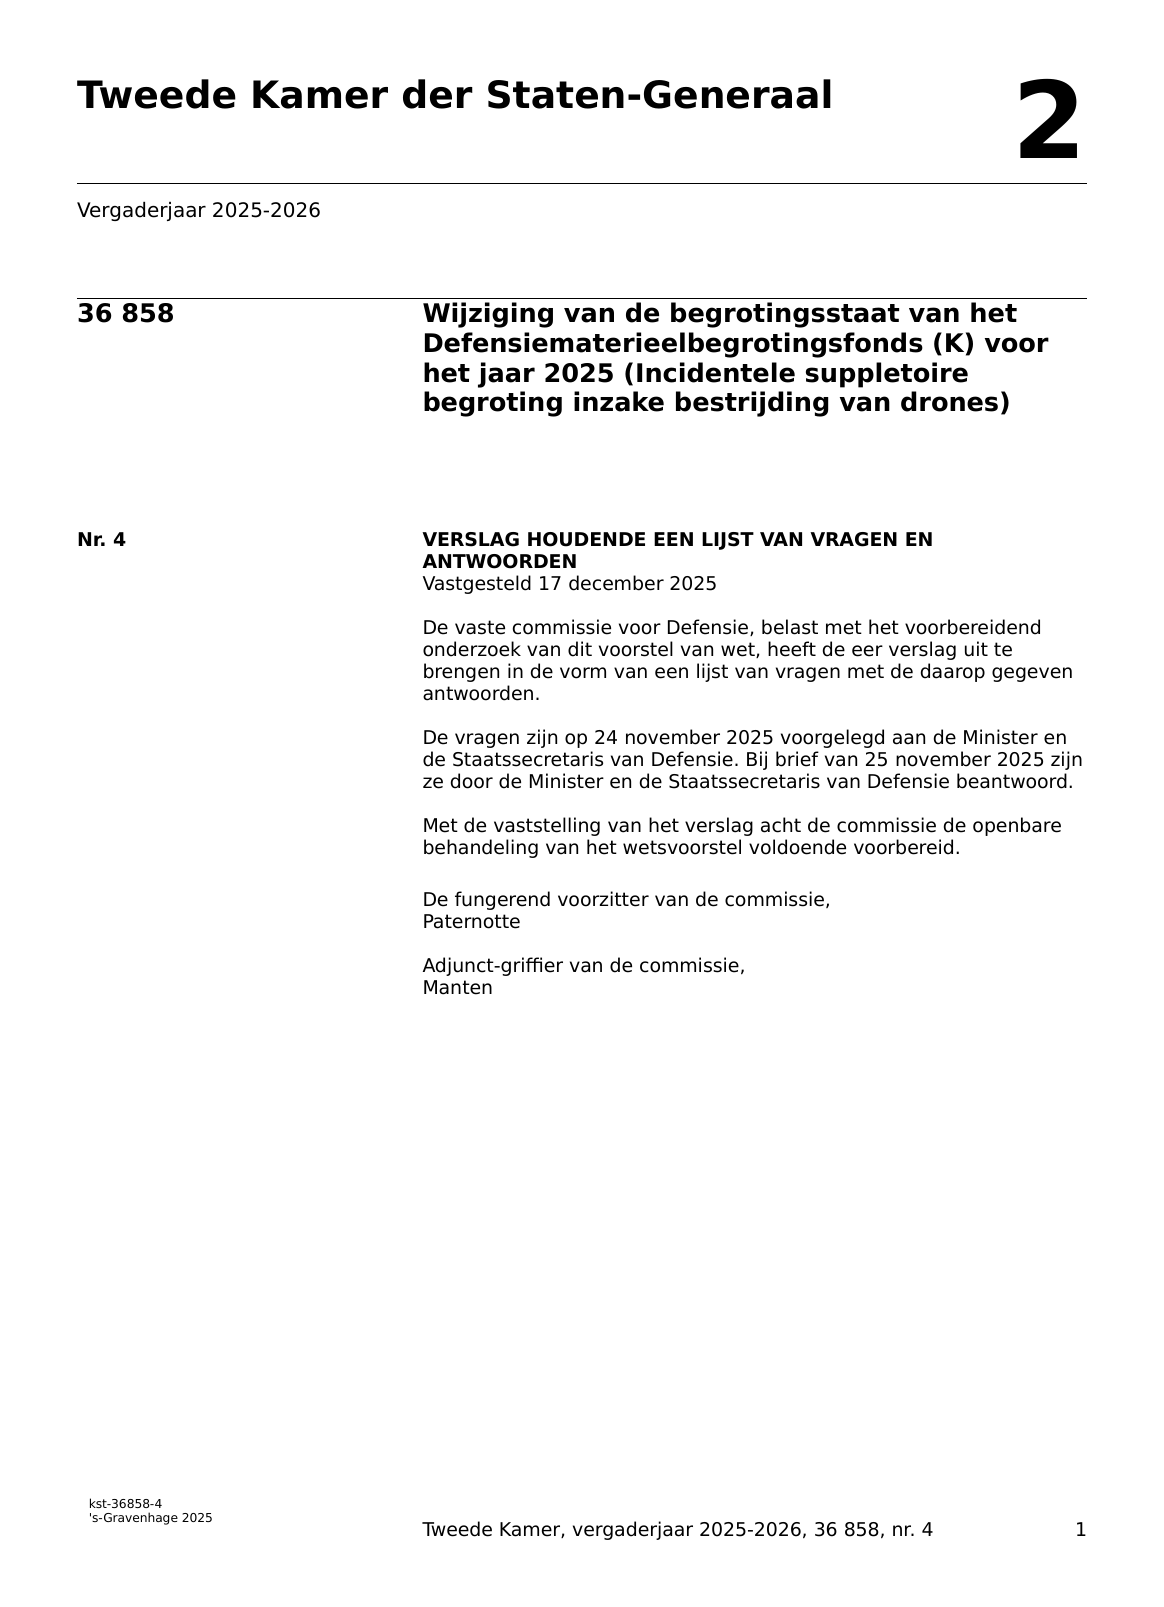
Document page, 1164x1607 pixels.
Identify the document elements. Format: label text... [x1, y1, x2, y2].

table_header Tweede Kamer der Staten-Generaal [77, 59, 886, 183]
subtitle Nr. 4 VERSLAG HOUDENDE EEN LIJST VAN VRAGEN EN ANTWOORDEN [77, 529, 1087, 573]
text De vaste commissie voor Defensie, belast met het voorbereidend onderzoek van dit voorstel van wet, heeft de eer verslag uit te brengen in de vorm van een lijst van vragen met de daarop gegeven antwoorden. [422, 617, 1087, 705]
text De vragen zijn op 24 november 2025 voorgelegd aan de Minister en de Staatssecretaris van Defensie. Bij brief van 25 november 2025 zijn ze door de Minister en de Staatssecretaris van Defensie beantwoord. [422, 727, 1087, 793]
text 's-Gravenhage 2025 [88, 1511, 323, 1525]
table_cell Vergaderjaar 2025-2026 [77, 184, 1087, 298]
text De fungerend voorzitter van de commissie, Paternotte [422, 889, 1087, 933]
subtitle 36 858 Wijziging van de begrotingsstaat van het Defensiematerieelbegrotingsfonds (K) voor het jaar 2025 (Incidentele suppletoire begroting inzake bestrijding van drones) [77, 299, 1087, 418]
text Adjunct-griffier van de commissie, Manten [422, 955, 1087, 999]
text Vastgesteld 17 december 2025 [422, 573, 1087, 595]
text kst-36858-4 [88, 1497, 323, 1511]
table_header 2 [886, 59, 1087, 183]
text Met de vaststelling van het verslag acht de commissie de openbare behandeling van het wetsvoorstel voldoende voorbereid. [422, 815, 1087, 859]
